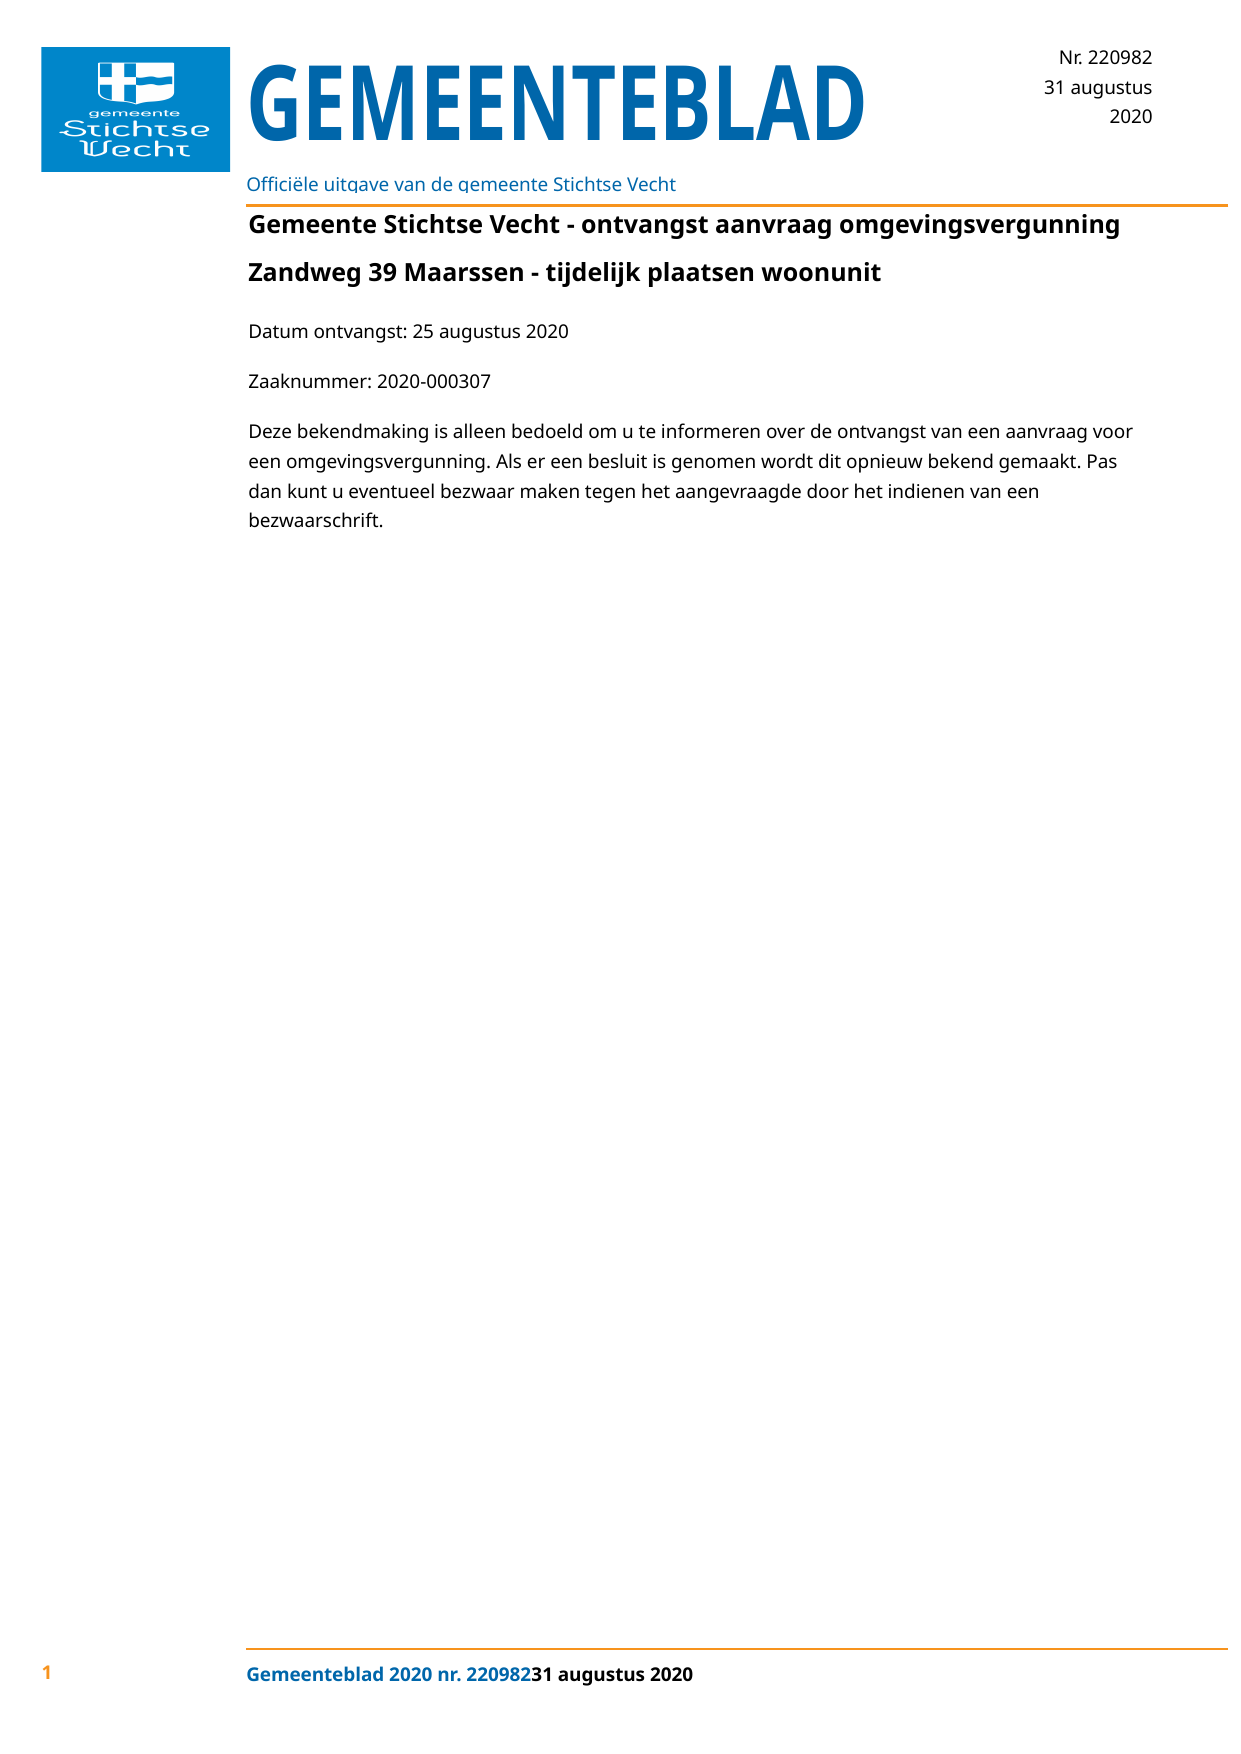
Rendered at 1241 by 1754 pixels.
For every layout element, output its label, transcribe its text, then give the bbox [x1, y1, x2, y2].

picture [137, 63, 174, 103]
picture [99, 63, 135, 101]
text Gemeente Stichtse Vecht - ontvangst aanvraag omgevingsvergunning Zandweg 39 Maarssen - tijdelijk plaatsen woonunit [248, 207, 1152, 288]
text Zaaknummer: 2020-000307 [248, 368, 1152, 394]
text Datum ontvangst: 25 augustus 2020 [248, 318, 1152, 344]
text Deze bekendmaking is alleen bedoeld om u te informeren over de ontvangst van een aanvraag voor een omgevingsvergunning. Als er een besluit is genomen wordt dit opnieuw bekend gemaakt. Pas dan kunt u eventueel bezwaar maken tegen het aangevraagde door het indienen van een bezwaarschrift. [248, 419, 1152, 533]
